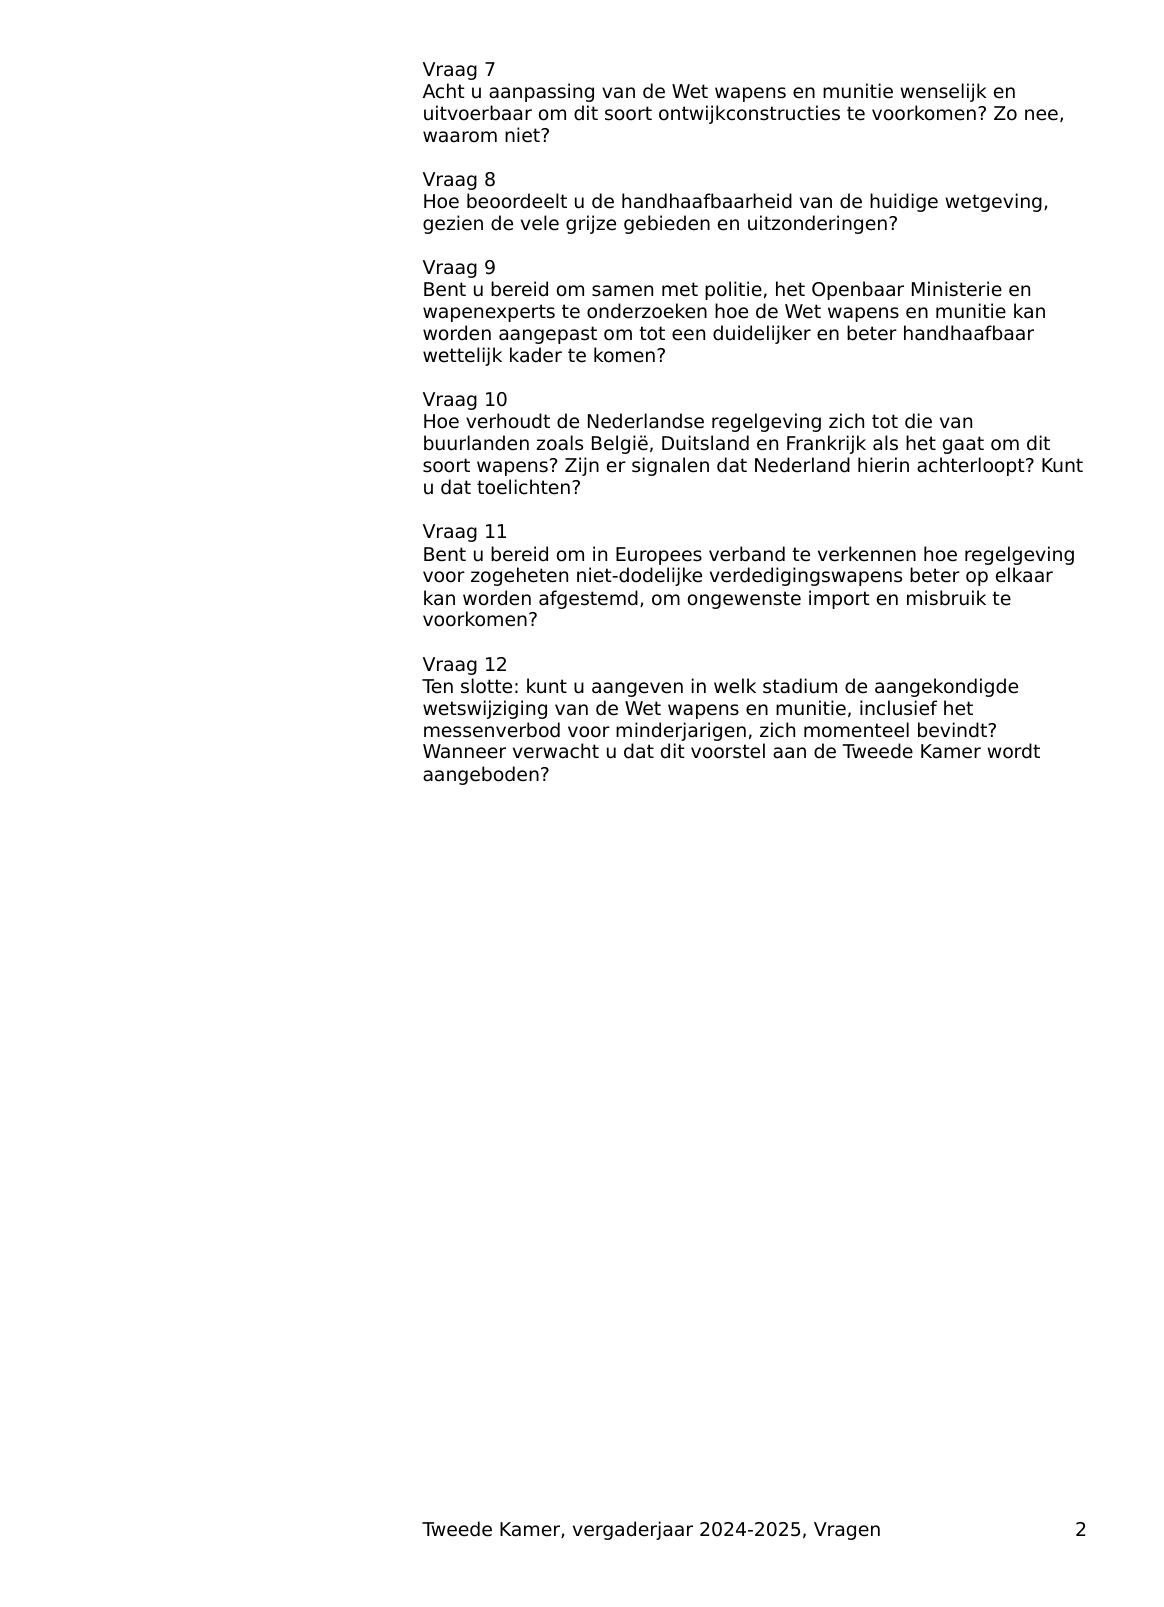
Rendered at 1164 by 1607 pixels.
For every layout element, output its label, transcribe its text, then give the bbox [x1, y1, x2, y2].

text Vraag 12 [422, 653, 1087, 676]
text Bent u bereid om samen met politie, het Openbaar Ministerie en wapenexperts te onderzoeken hoe de Wet wapens en munitie kan worden aangepast om tot een duidelijker en beter handhaafbaar wettelijk kader te komen? [422, 279, 1087, 367]
text Ten slotte: kunt u aangeven in welk stadium de aangekondigde wetswijziging van de Wet wapens en munitie, inclusief het messenverbod voor minderjarigen, zich momenteel bevindt? Wanneer verwacht u dat dit voorstel aan de Tweede Kamer wordt aangeboden? [422, 676, 1087, 785]
text Hoe verhoudt de Nederlandse regelgeving zich tot die van buurlanden zoals België, Duitsland en Frankrijk als het gaat om dit soort wapens? Zijn er signalen dat Nederland hierin achterloopt? Kunt u dat toelichten? [422, 411, 1087, 499]
text Acht u aanpassing van de Wet wapens en munitie wenselijk en uitvoerbaar om dit soort ontwijkconstructies te voorkomen? Zo nee, waarom niet? [422, 81, 1087, 147]
text Vraag 11 [422, 521, 1087, 543]
text Vraag 9 [422, 257, 1087, 279]
text Vraag 10 [422, 389, 1087, 411]
text Vraag 7 [422, 59, 1087, 81]
text Hoe beoordeelt u de handhaafbaarheid van de huidige wetgeving, gezien de vele grijze gebieden en uitzonderingen? [422, 191, 1087, 235]
text Vraag 8 [422, 169, 1087, 191]
text Bent u bereid om in Europees verband te verkennen hoe regelgeving voor zogeheten niet-dodelijke verdedigingswapens beter op elkaar kan worden afgestemd, om ongewenste import en misbruik te voorkomen? [422, 543, 1087, 631]
